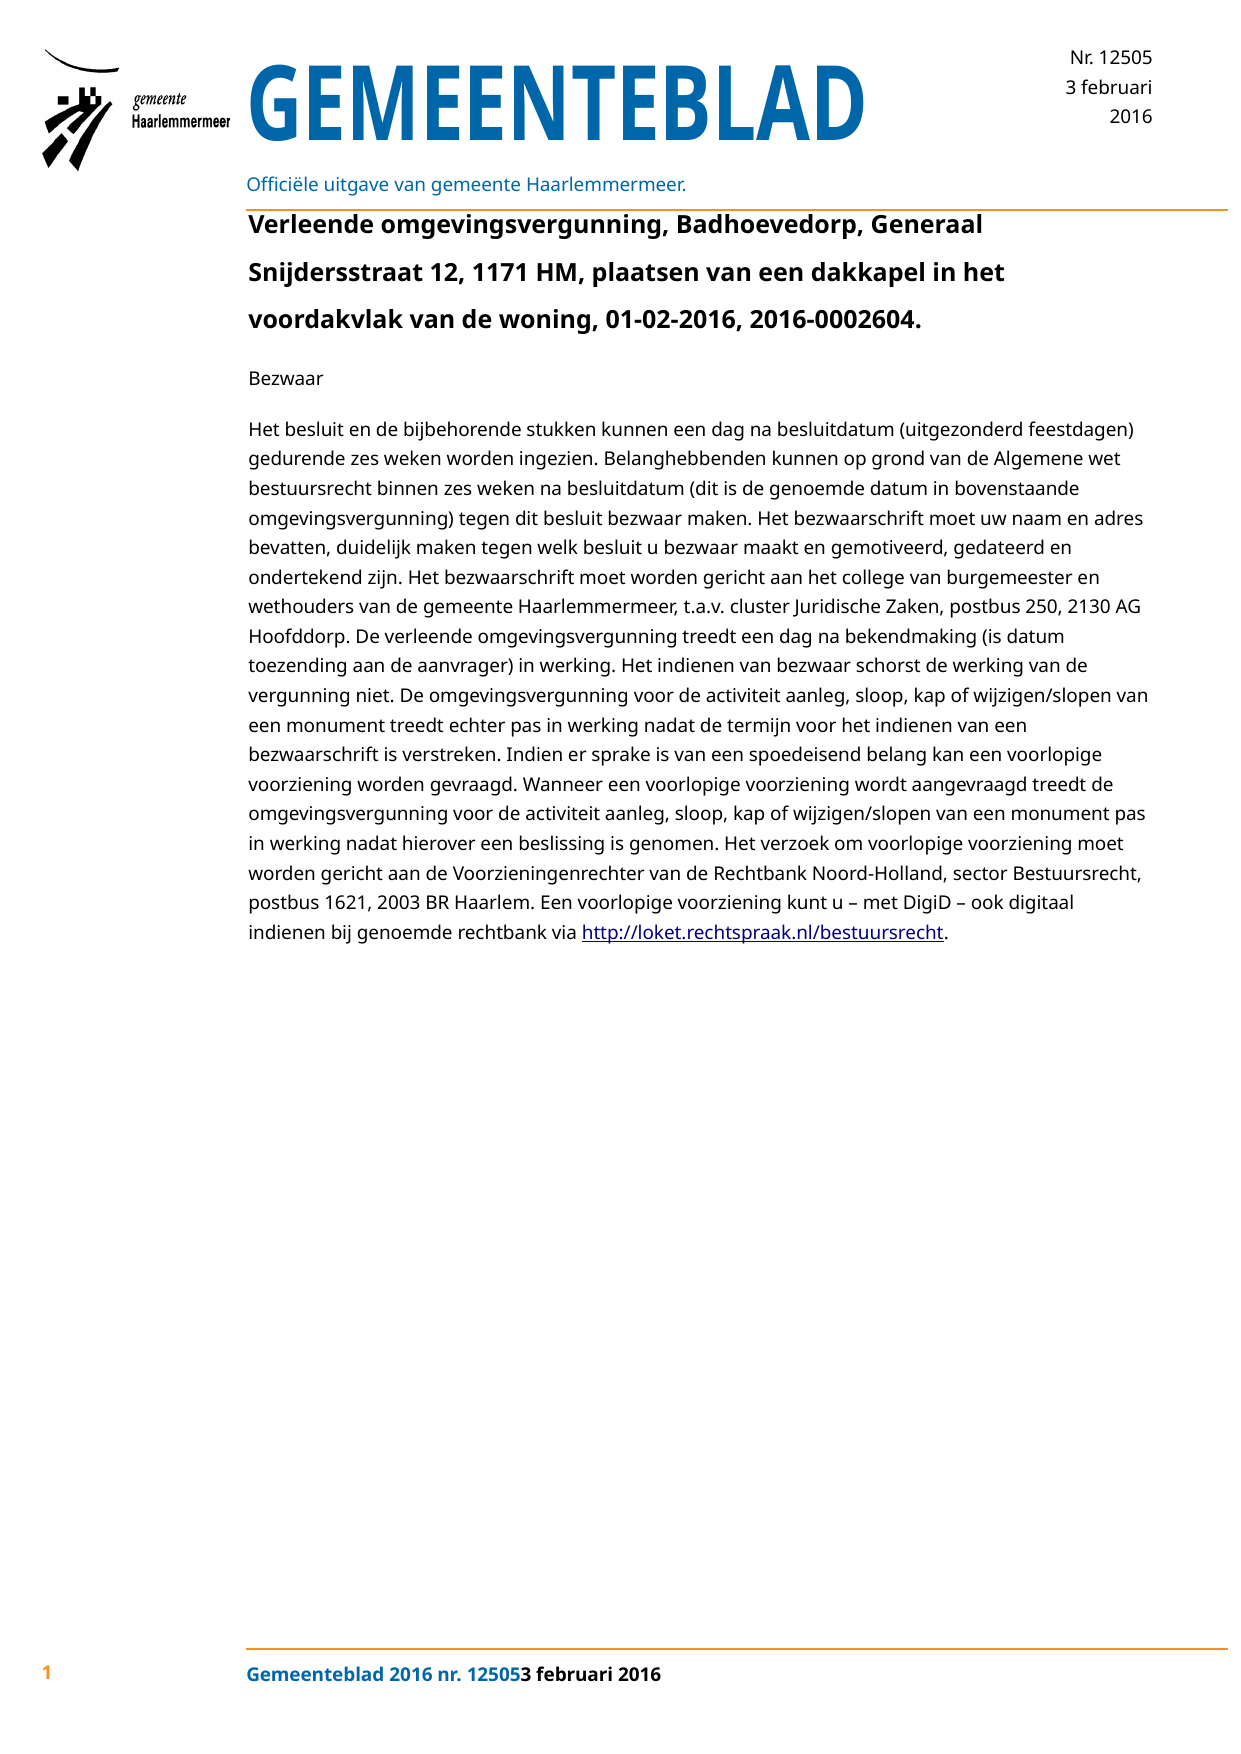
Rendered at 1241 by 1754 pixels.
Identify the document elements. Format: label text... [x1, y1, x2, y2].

text Verleende omgevingsvergunning, Badhoevedorp, Generaal Snijdersstraat 12, 1171 HM, plaatsen van een dakkapel in het voordakvlak van de woning, 01-02-2016, 2016-0002604. [248, 211, 1152, 336]
text Bezwaar [248, 366, 1152, 391]
text Het besluit en de bijbehorende stukken kunnen een dag na besluitdatum (uitgezonderd feestdagen) gedurende zes weken worden ingezien. Belanghebbenden kunnen op grond van de Algemene wet bestuursrecht binnen zes weken na besluitdatum (dit is de genoemde datum in bovenstaande omgevingsvergunning) tegen dit besluit bezwaar maken. Het bezwaarschrift moet uw naam en adres bevatten, duidelijk maken tegen welk besluit u bezwaar maakt en gemotiveerd, gedateerd en ondertekend zijn. Het bezwaarschrift moet worden gericht aan het college van burgemeester en wethouders van de gemeente Haarlemmermeer, t.a.v. cluster Juridische Zaken, postbus 250, 2130 AG Hoofddorp. De verleende omgevingsvergunning treedt een dag na bekendmaking (is datum toezending aan de aanvrager) in werking. Het indienen van bezwaar schorst de werking van de vergunning niet. De omgevingsvergunning voor de activiteit aanleg, sloop, kap of wijzigen/slopen van een monument treedt echter pas in werking nadat de termijn voor het indienen van een bezwaarschrift is verstreken. Indien er sprake is van een spoedeisend belang kan een voorlopige voorziening worden gevraagd. Wanneer een voorlopige voorziening wordt aangevraagd treedt de omgevingsvergunning voor de activiteit aanleg, sloop, kap of wijzigen/slopen van een monument pas in werking nadat hierover een beslissing is genomen. Het verzoek om voorlopige voorziening moet worden gericht aan de Voorzieningenrechter van de Rechtbank Noord-Holland, sector Bestuursrecht, postbus 1621, 2003 BR Haarlem. Een voorlopige voorziening kunt u – met DigiD – ook digitaal indienen bij genoemde rechtbank via http://loket.rechtspraak.nl/bestuursrecht. [248, 416, 1152, 944]
picture [41, 47, 231, 172]
